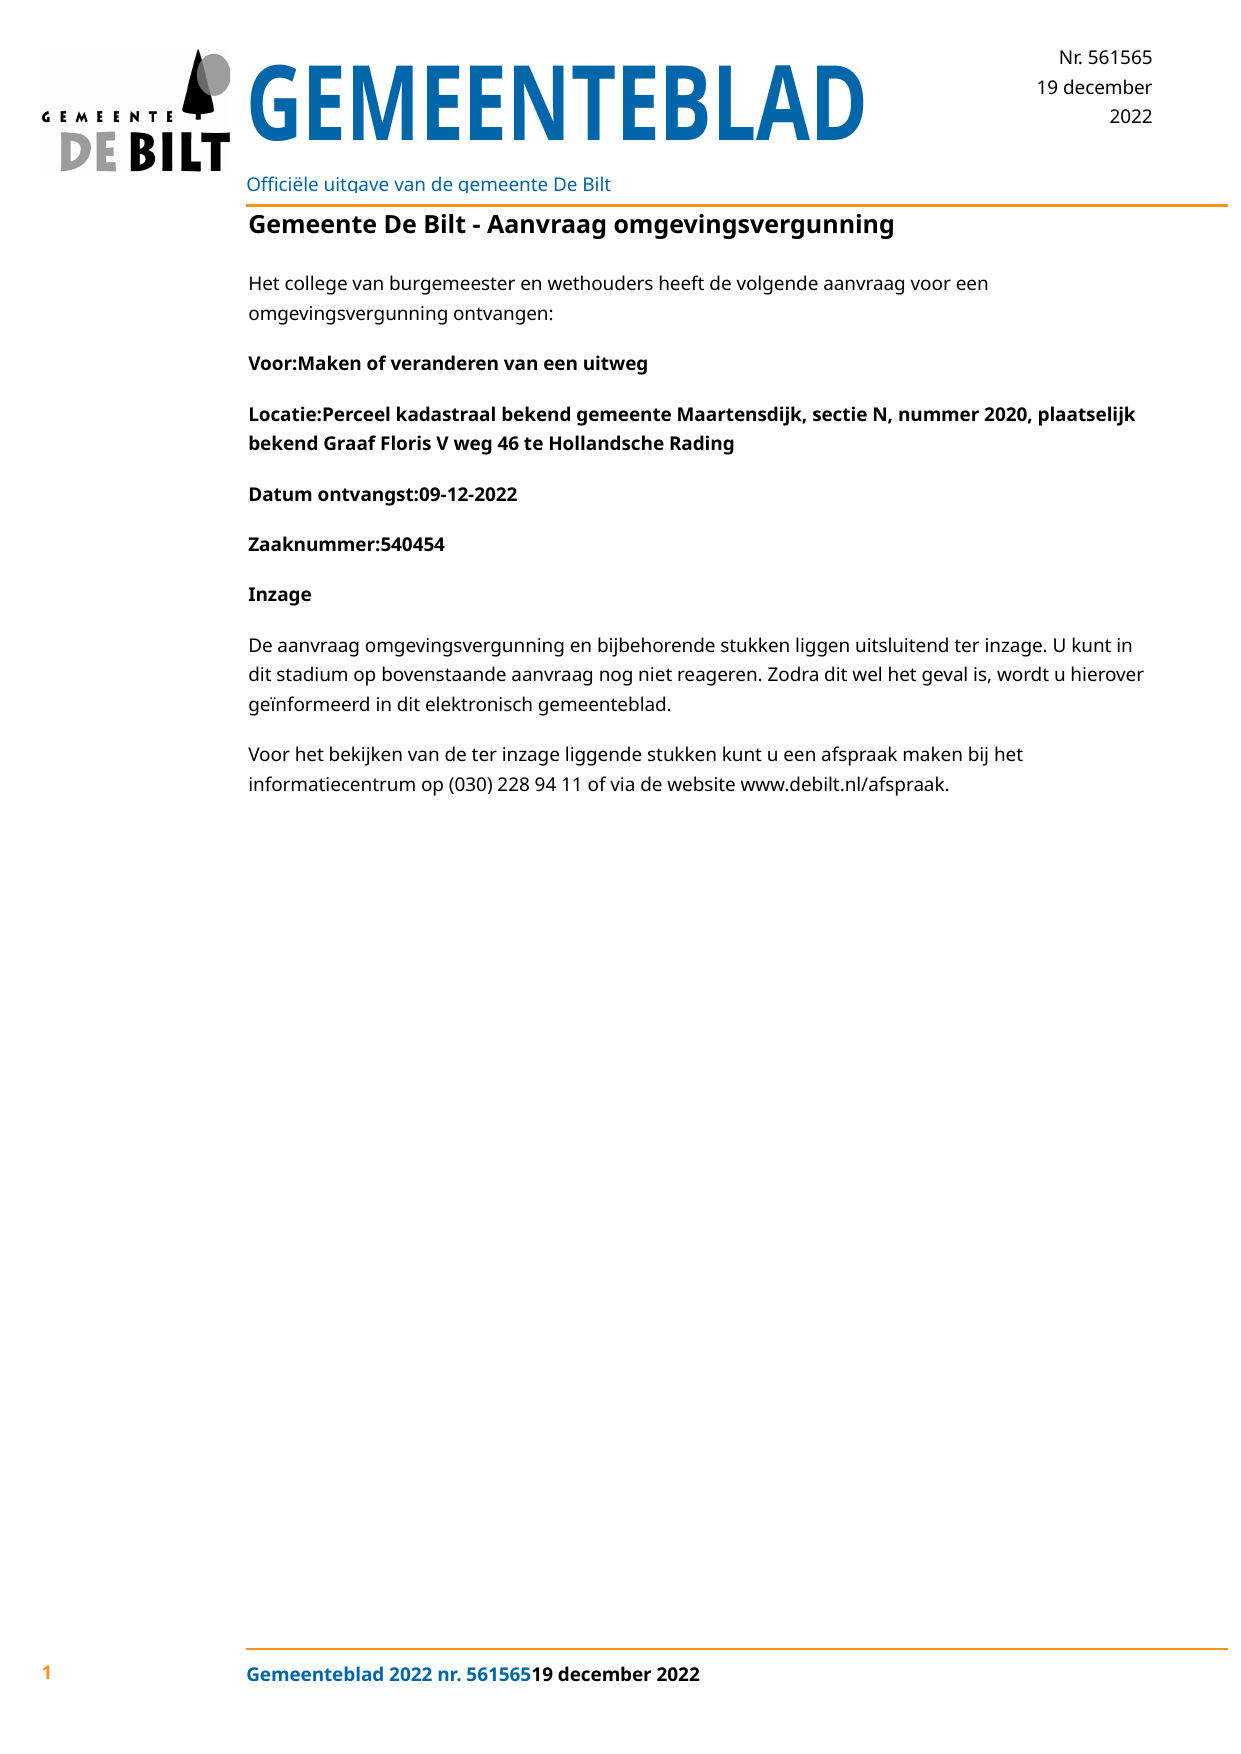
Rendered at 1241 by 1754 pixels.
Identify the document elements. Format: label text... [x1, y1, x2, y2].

text Datum ontvangst:09-12-2022 [248, 481, 1152, 506]
text Het college van burgemeester en wethouders heeft de volgende aanvraag voor een omgevingsvergunning ontvangen: [248, 270, 1152, 326]
text Gemeente De Bilt - Aanvraag omgevingsvergunning [248, 207, 1152, 241]
picture [41, 47, 231, 172]
text Locatie:Perceel kadastraal bekend gemeente Maartensdijk, sectie N, nummer 2020, plaatselijk bekend Graaf Floris V weg 46 te Hollandsche Rading [248, 401, 1152, 456]
text Inzage [248, 582, 1152, 607]
text Zaaknummer:540454 [248, 531, 1152, 557]
text Voor het bekijken van de ter inzage liggende stukken kunt u een afspraak maken bij het informatiecentrum op (030) 228 94 11 of via de website www.debilt.nl/afspraak. [248, 742, 1152, 797]
text De aanvraag omgevingsvergunning en bijbehorende stukken liggen uitsluitend ter inzage. U kunt in dit stadium op bovenstaande aanvraag nog niet reageren. Zodra dit wel het geval is, wordt u hierover geïnformeerd in dit elektronisch gemeenteblad. [248, 632, 1152, 717]
text Voor:Maken of veranderen van een uitweg [248, 350, 1152, 376]
